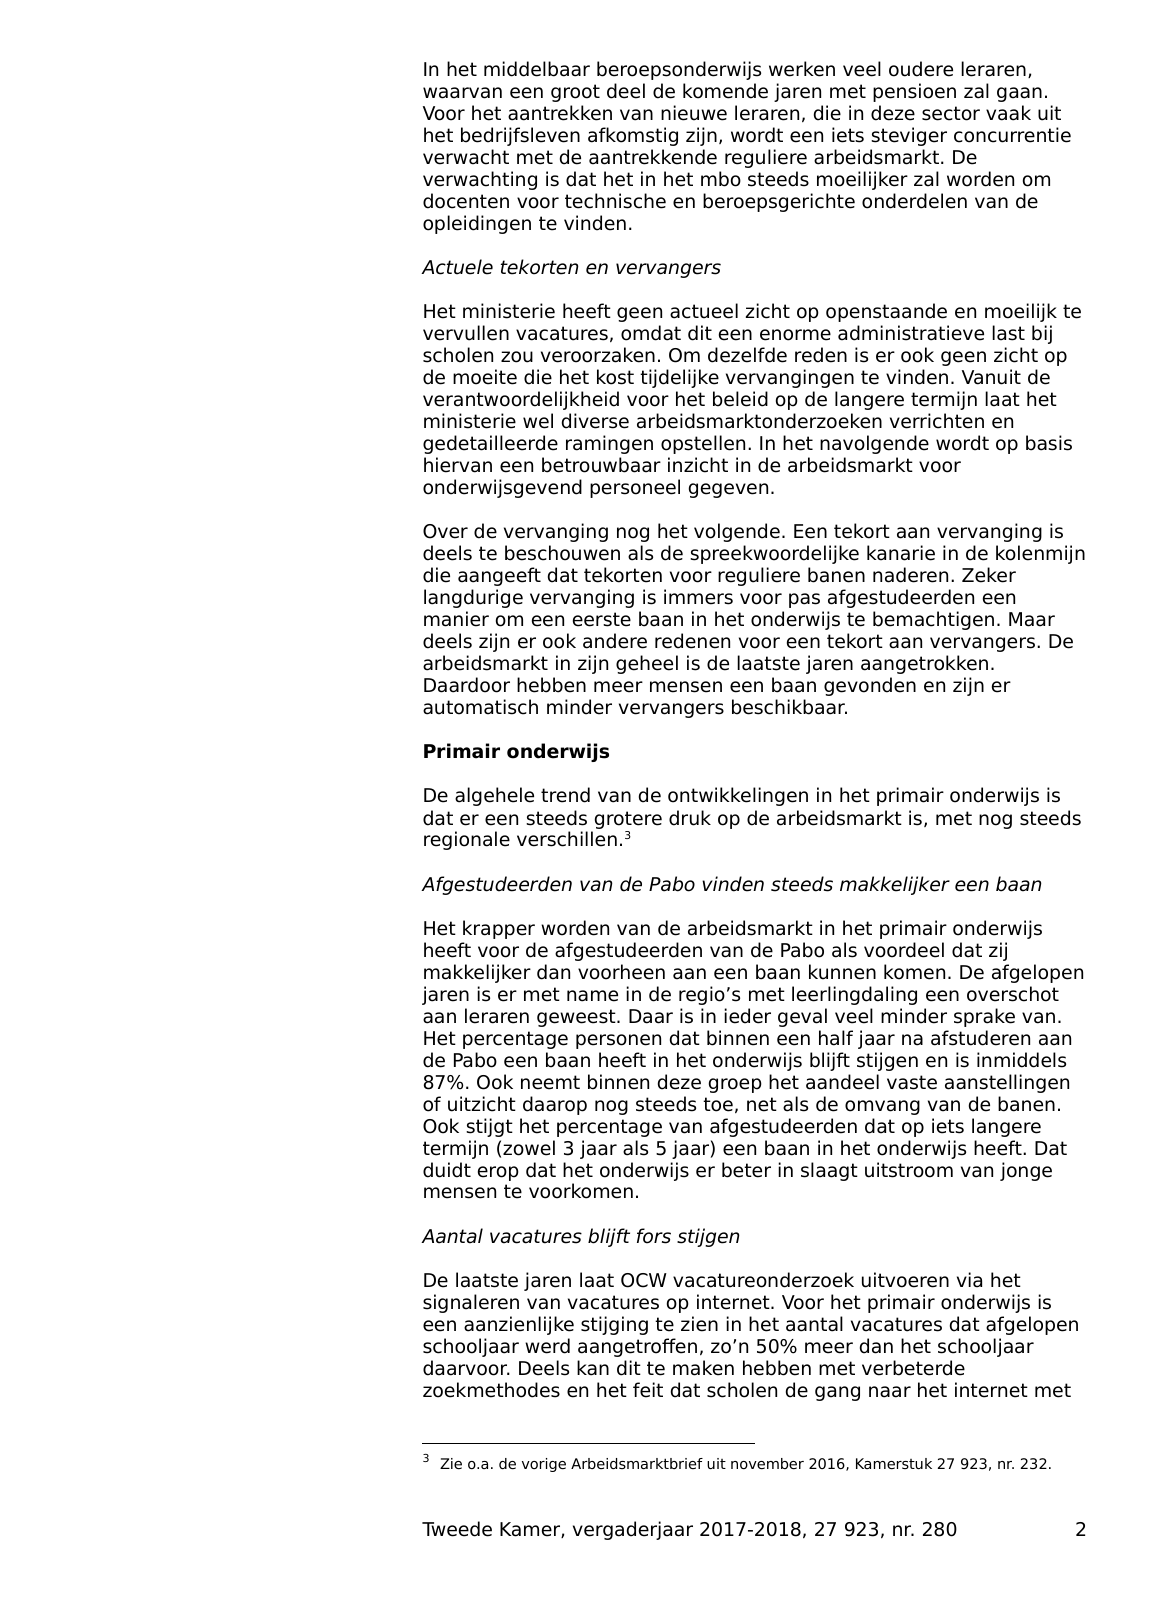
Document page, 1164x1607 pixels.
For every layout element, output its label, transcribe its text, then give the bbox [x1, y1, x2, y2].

text De algehele trend van de ontwikkelingen in het primair onderwijs is dat er een steeds grotere druk op de arbeidsmarkt is, met nog steeds regionale verschillen. [422, 785, 1087, 851]
text De laatste jaren laat OCW vacatureonderzoek uitvoeren via het signaleren van vacatures op internet. Voor het primair onderwijs is een aanzienlijke stijging te zien in het aantal vacatures dat afgelopen schooljaar werd aangetroffen, zo’n 50% meer dan het schooljaar daarvoor. Deels kan dit te maken hebben met verbeterde zoekmethodes en het feit dat scholen de gang naar het internet met [422, 1270, 1087, 1402]
text Zie o.a. de vorige Arbeidsmarktbrief uit november 2016, Kamerstuk 27 923, nr. 232. [422, 1452, 1087, 1474]
subtitle Actuele tekorten en vervangers [422, 257, 1087, 279]
text In het middelbaar beroepsonderwijs werken veel oudere leraren, waarvan een groot deel de komende jaren met pensioen zal gaan. Voor het aantrekken van nieuwe leraren, die in deze sector vaak uit het bedrijfsleven afkomstig zijn, wordt een iets steviger concurrentie verwacht met de aantrekkende reguliere arbeidsmarkt. De verwachting is dat het in het mbo steeds moeilijker zal worden om docenten voor technische en beroepsgerichte onderdelen van de opleidingen te vinden. [422, 59, 1087, 235]
text Het ministerie heeft geen actueel zicht op openstaande en moeilijk te vervullen vacatures, omdat dit een enorme administratieve last bij scholen zou veroorzaken. Om dezelfde reden is er ook geen zicht op de moeite die het kost tijdelijke vervangingen te vinden. Vanuit de verantwoordelijkheid voor het beleid op de langere termijn laat het ministerie wel diverse arbeidsmarktonderzoeken verrichten en gedetailleerde ramingen opstellen. In het navolgende wordt op basis hiervan een betrouwbaar inzicht in de arbeidsmarkt voor onderwijsgevend personeel gegeven. [422, 301, 1087, 499]
text Het krapper worden van de arbeidsmarkt in het primair onderwijs heeft voor de afgestudeerden van de Pabo als voordeel dat zij makkelijker dan voorheen aan een baan kunnen komen. De afgelopen jaren is er met name in de regio’s met leerlingdaling een overschot aan leraren geweest. Daar is in ieder geval veel minder sprake van. Het percentage personen dat binnen een half jaar na afstuderen aan de Pabo een baan heeft in het onderwijs blijft stijgen en is inmiddels 87%. Ook neemt binnen deze groep het aandeel vaste aanstellingen of uitzicht daarop nog steeds toe, net als de omvang van de banen. Ook stijgt het percentage van afgestudeerden dat op iets langere termijn (zowel 3 jaar als 5 jaar) een baan in het onderwijs heeft. Dat duidt erop dat het onderwijs er beter in slaagt uitstroom van jonge mensen te voorkomen. [422, 918, 1087, 1203]
subtitle Primair onderwijs [422, 741, 1087, 763]
text Over de vervanging nog het volgende. Een tekort aan vervanging is deels te beschouwen als de spreekwoordelijke kanarie in de kolenmijn die aangeeft dat tekorten voor reguliere banen naderen. Zeker langdurige vervanging is immers voor pas afgestudeerden een manier om een eerste baan in het onderwijs te bemachtigen. Maar deels zijn er ook andere redenen voor een tekort aan vervangers. De arbeidsmarkt in zijn geheel is de laatste jaren aangetrokken. Daardoor hebben meer mensen een baan gevonden en zijn er automatisch minder vervangers beschikbaar. [422, 521, 1087, 719]
subtitle Aantal vacatures blijft fors stijgen [422, 1226, 1087, 1248]
subtitle Afgestudeerden van de Pabo vinden steeds makkelijker een baan [422, 873, 1087, 896]
